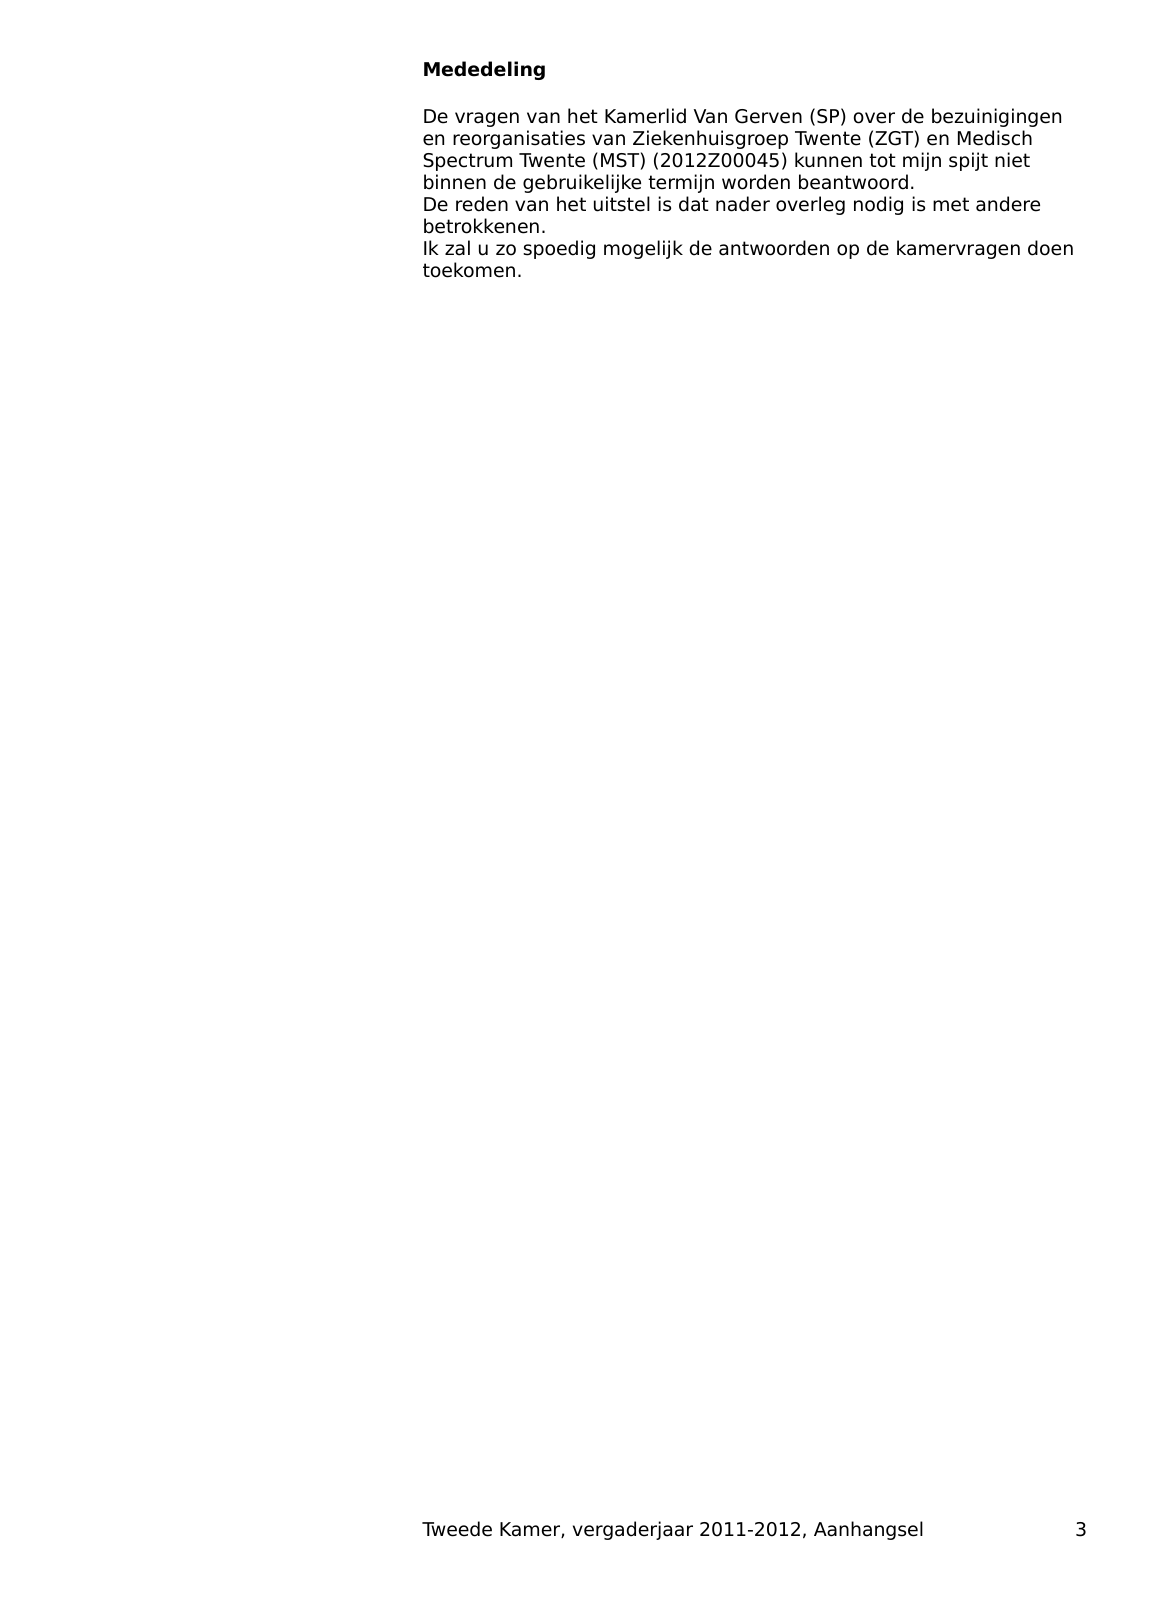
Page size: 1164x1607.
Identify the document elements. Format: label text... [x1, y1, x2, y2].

text Ik zal u zo spoedig mogelijk de antwoorden op de kamervragen doen toekomen. [422, 238, 1087, 282]
text De vragen van het Kamerlid Van Gerven (SP) over de bezuinigingen en reorganisaties van Ziekenhuisgroep Twente (ZGT) en Medisch Spectrum Twente (MST) (2012Z00045) kunnen tot mijn spijt niet binnen de gebruikelijke termijn worden beantwoord. [422, 106, 1087, 194]
text De reden van het uitstel is dat nader overleg nodig is met andere betrokkenen. [422, 194, 1087, 238]
subtitle Mededeling [422, 59, 1087, 81]
